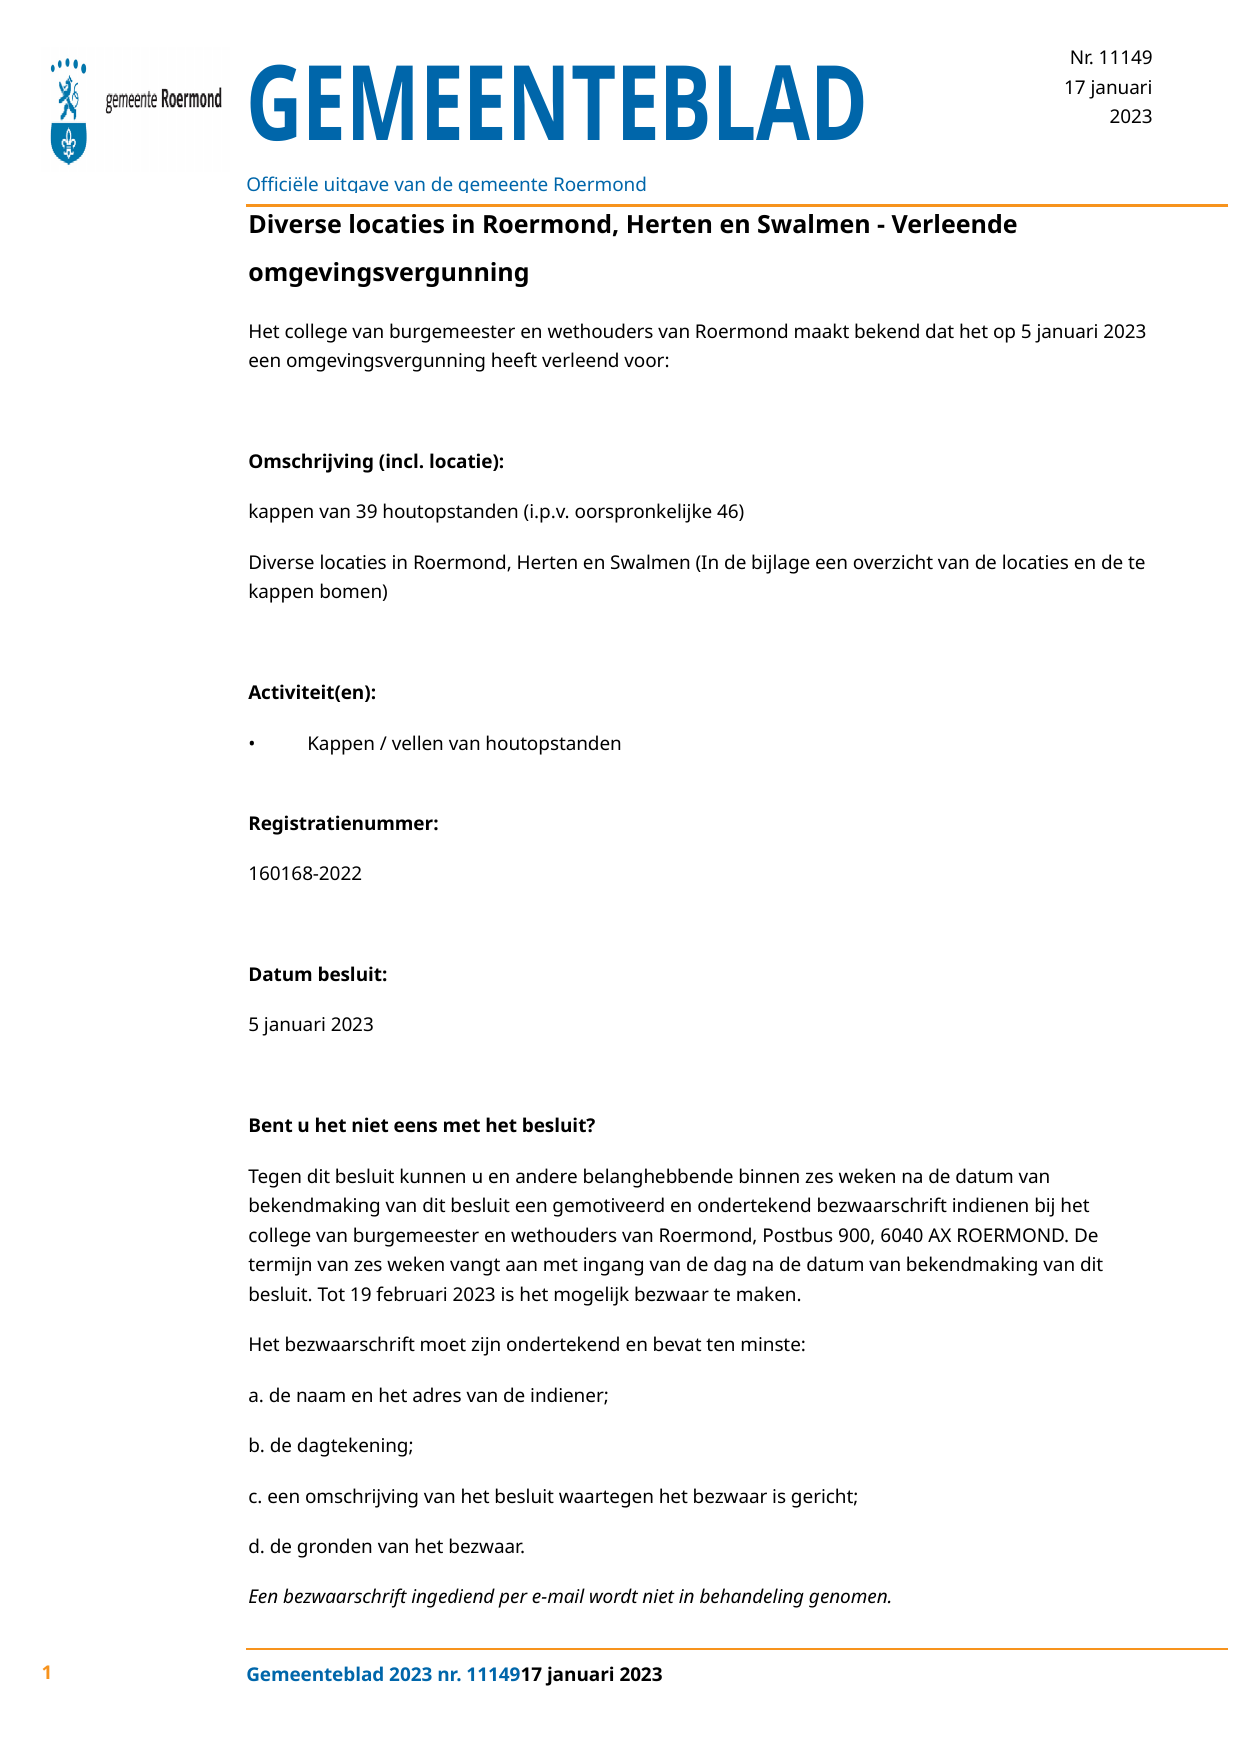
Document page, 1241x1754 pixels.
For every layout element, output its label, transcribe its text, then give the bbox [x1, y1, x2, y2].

picture [41, 47, 231, 172]
text Diverse locaties in Roermond, Herten en Swalmen (In de bijlage een overzicht van de locaties en de te kappen bomen) [248, 549, 1152, 604]
text Het college van burgemeester en wethouders van Roermond maakt bekend dat het op 5 januari 2023 een omgevingsvergunning heeft verleend voor: [248, 318, 1152, 373]
text a. de naam en het adres van de indiener; [248, 1382, 1152, 1408]
text Omschrijving (incl. locatie): [248, 448, 1152, 474]
text b. de dagtekening; [248, 1432, 1152, 1458]
text kappen van 39 houtopstanden (i.p.v. oorspronkelijke 46) [248, 499, 1152, 524]
text Bent u het niet eens met het besluit? [248, 1112, 1152, 1138]
text Datum besluit: [248, 961, 1152, 987]
text 160168-2022 [248, 860, 1152, 886]
text Registratienummer: [248, 810, 1152, 836]
text Activiteit(en): [248, 679, 1152, 705]
text d. de gronden van het bezwaar. [248, 1533, 1152, 1559]
text Diverse locaties in Roermond, Herten en Swalmen - Verleende omgevingsvergunning [248, 207, 1152, 288]
text Een bezwaarschrift ingediend per e-mail wordt niet in behandeling genomen. [248, 1584, 1152, 1609]
text Tegen dit besluit kunnen u en andere belanghebbende binnen zes weken na de datum van bekendmaking van dit besluit een gemotiveerd en ondertekend bezwaarschrift indienen bij het college van burgemeester en wethouders van Roermond, Postbus 900, 6040 AX ROERMOND. De termijn van zes weken vangt aan met ingang van de dag na de datum van bekendmaking van dit besluit. Tot 19 februari 2023 is het mogelijk bezwaar te maken. [248, 1163, 1152, 1307]
text c. een omschrijving van het besluit waartegen het bezwaar is gericht; [248, 1483, 1152, 1509]
text 5 januari 2023 [248, 1012, 1152, 1037]
text Het bezwaarschrift moet zijn ondertekend en bevat ten minste: [248, 1332, 1152, 1357]
list Kappen / vellen van houtopstanden [248, 730, 1152, 756]
